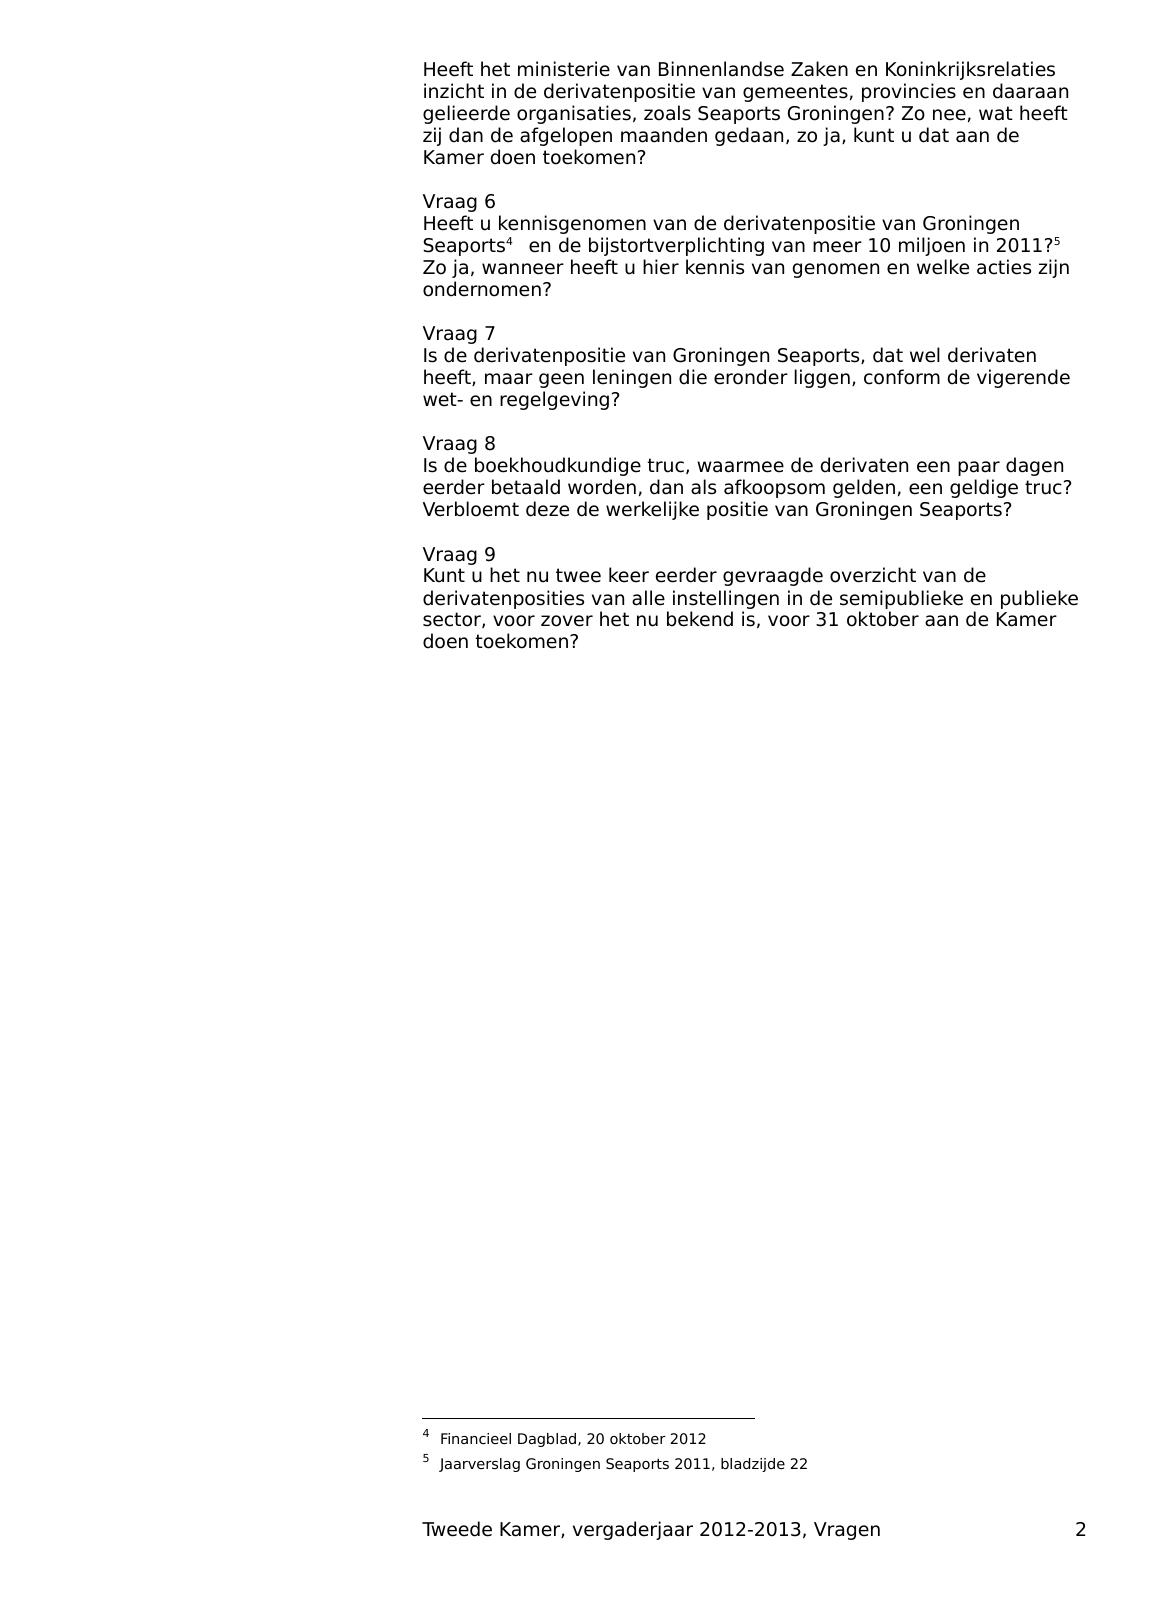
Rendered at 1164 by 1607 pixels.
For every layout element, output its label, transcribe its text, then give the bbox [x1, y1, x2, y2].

text Vraag 7 [422, 323, 1087, 345]
text Financieel Dagblad, 20 oktober 2012 [422, 1427, 1087, 1449]
text Is de derivatenpositie van Groningen Seaports, dat wel derivaten heeft, maar geen leningen die eronder liggen, conform de vigerende wet- en regelgeving? [422, 345, 1087, 411]
text Kunt u het nu twee keer eerder gevraagde overzicht van de derivatenposities van alle instellingen in de semipublieke en publieke sector, voor zover het nu bekend is, voor 31 oktober aan de Kamer doen toekomen? [422, 565, 1087, 653]
text Heeft het ministerie van Binnenlandse Zaken en Koninkrijksrelaties inzicht in de derivatenpositie van gemeentes, provincies en daaraan gelieerde organisaties, zoals Seaports Groningen? Zo nee, wat heeft zij dan de afgelopen maanden gedaan, zo ja, kunt u dat aan de Kamer doen toekomen? [422, 59, 1087, 169]
text Vraag 9 [422, 543, 1087, 565]
text Heeft u kennisgenomen van de derivatenpositie van Groningen Seaports en de bijstortverplichting van meer 10 miljoen in 2011? Zo ja, wanneer heeft u hier kennis van genomen en welke acties zijn ondernomen? [422, 213, 1087, 301]
text Vraag 8 [422, 433, 1087, 455]
text Is de boekhoudkundige truc, waarmee de derivaten een paar dagen eerder betaald worden, dan als afkoopsom gelden, een geldige truc? Verbloemt deze de werkelijke positie van Groningen Seaports? [422, 455, 1087, 521]
text Vraag 6 [422, 191, 1087, 213]
text Jaarverslag Groningen Seaports 2011, bladzijde 22 [422, 1452, 1087, 1474]
